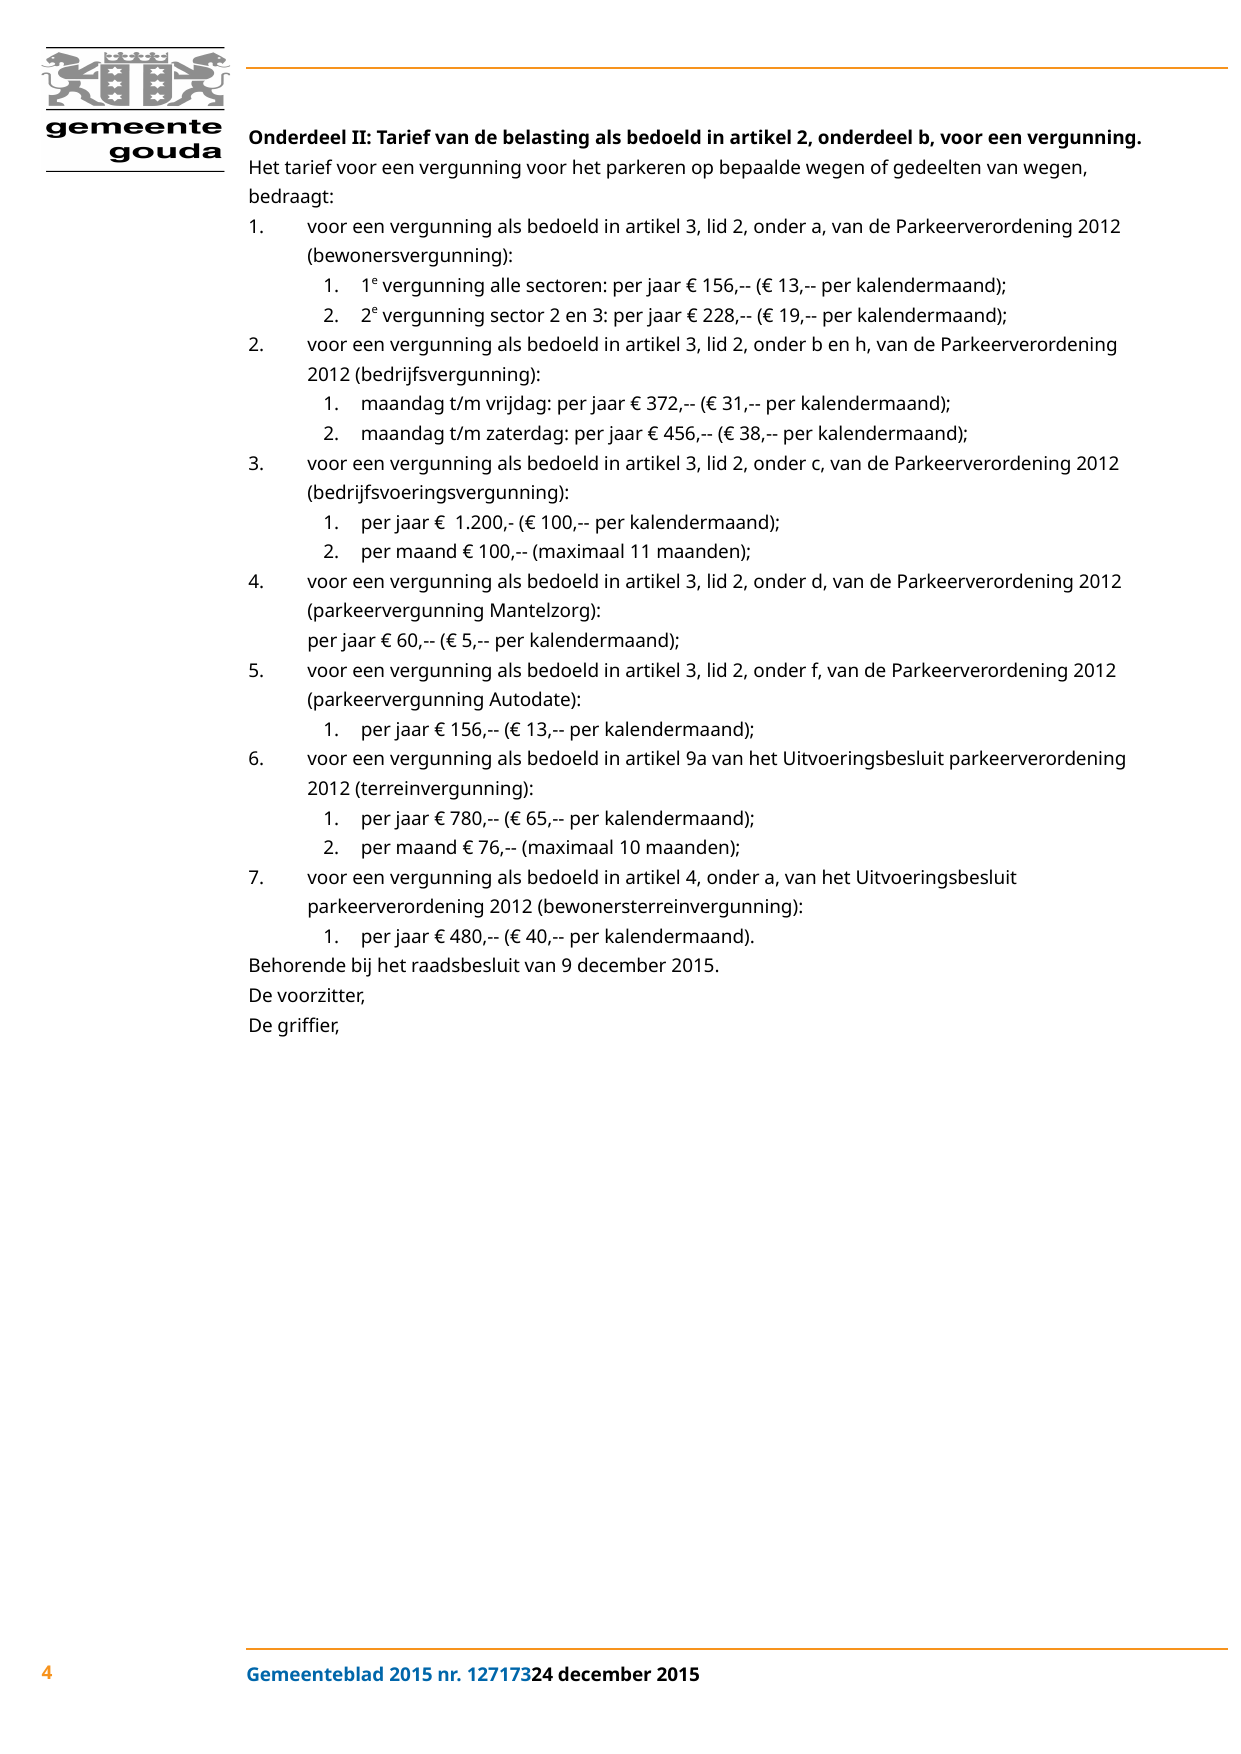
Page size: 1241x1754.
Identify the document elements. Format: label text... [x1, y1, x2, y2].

list per jaar € 1.200,- (€ 100,-- per kalendermaand); [323, 509, 1152, 535]
list 2e vergunning sector 2 en 3: per jaar € 228,-- (€ 19,-- per kalendermaand); [323, 302, 1152, 328]
list per jaar € 156,-- (€ 13,-- per kalendermaand); [323, 716, 1152, 742]
list voor een vergunning als bedoeld in artikel 3, lid 2, onder d, van de Parkeerverordening 2012 (parkeervergunning Mantelzorg): [248, 568, 1152, 623]
list per jaar € 480,-- (€ 40,-- per kalendermaand). [323, 923, 1152, 949]
text De voorzitter, [248, 982, 1152, 1008]
text Onderdeel II: Tarief van de belasting als bedoeld in artikel 2, onderdeel b, voor een vergunning. [248, 124, 1152, 150]
picture [41, 47, 231, 172]
list per jaar € 780,-- (€ 65,-- per kalendermaand); [323, 805, 1152, 831]
list voor een vergunning als bedoeld in artikel 4, onder a, van het Uitvoeringsbesluit parkeerverordening 2012 (bewonersterreinvergunning): [248, 864, 1152, 919]
list per jaar € 60,-- (€ 5,-- per kalendermaand); [248, 627, 1152, 653]
text De griffier, [248, 1012, 1152, 1038]
list 1e vergunning alle sectoren: per jaar € 156,-- (€ 13,-- per kalendermaand); [323, 272, 1152, 298]
list per maand € 76,-- (maximaal 10 maanden); [323, 834, 1152, 860]
list voor een vergunning als bedoeld in artikel 3, lid 2, onder b en h, van de Parkeerverordening 2012 (bedrijfsvergunning): [248, 331, 1152, 387]
list voor een vergunning als bedoeld in artikel 3, lid 2, onder a, van de Parkeerverordening 2012 (bewonersvergunning): [248, 213, 1152, 268]
text Behorende bij het raadsbesluit van 9 december 2015. [248, 953, 1152, 978]
list maandag t/m vrijdag: per jaar € 372,-- (€ 31,-- per kalendermaand); [323, 391, 1152, 416]
list voor een vergunning als bedoeld in artikel 3, lid 2, onder c, van de Parkeerverordening 2012 (bedrijfsvoeringsvergunning): [248, 450, 1152, 505]
text Het tarief voor een vergunning voor het parkeren op bepaalde wegen of gedeelten van wegen, bedraagt: [248, 154, 1152, 209]
list per maand € 100,-- (maximaal 11 maanden); [323, 538, 1152, 564]
list voor een vergunning als bedoeld in artikel 9a van het Uitvoeringsbesluit parkeerverordening 2012 (terreinvergunning): [248, 746, 1152, 801]
list voor een vergunning als bedoeld in artikel 3, lid 2, onder f, van de Parkeerverordening 2012 (parkeervergunning Autodate): [248, 657, 1152, 712]
list maandag t/m zaterdag: per jaar € 456,-- (€ 38,-- per kalendermaand); [323, 420, 1152, 446]
